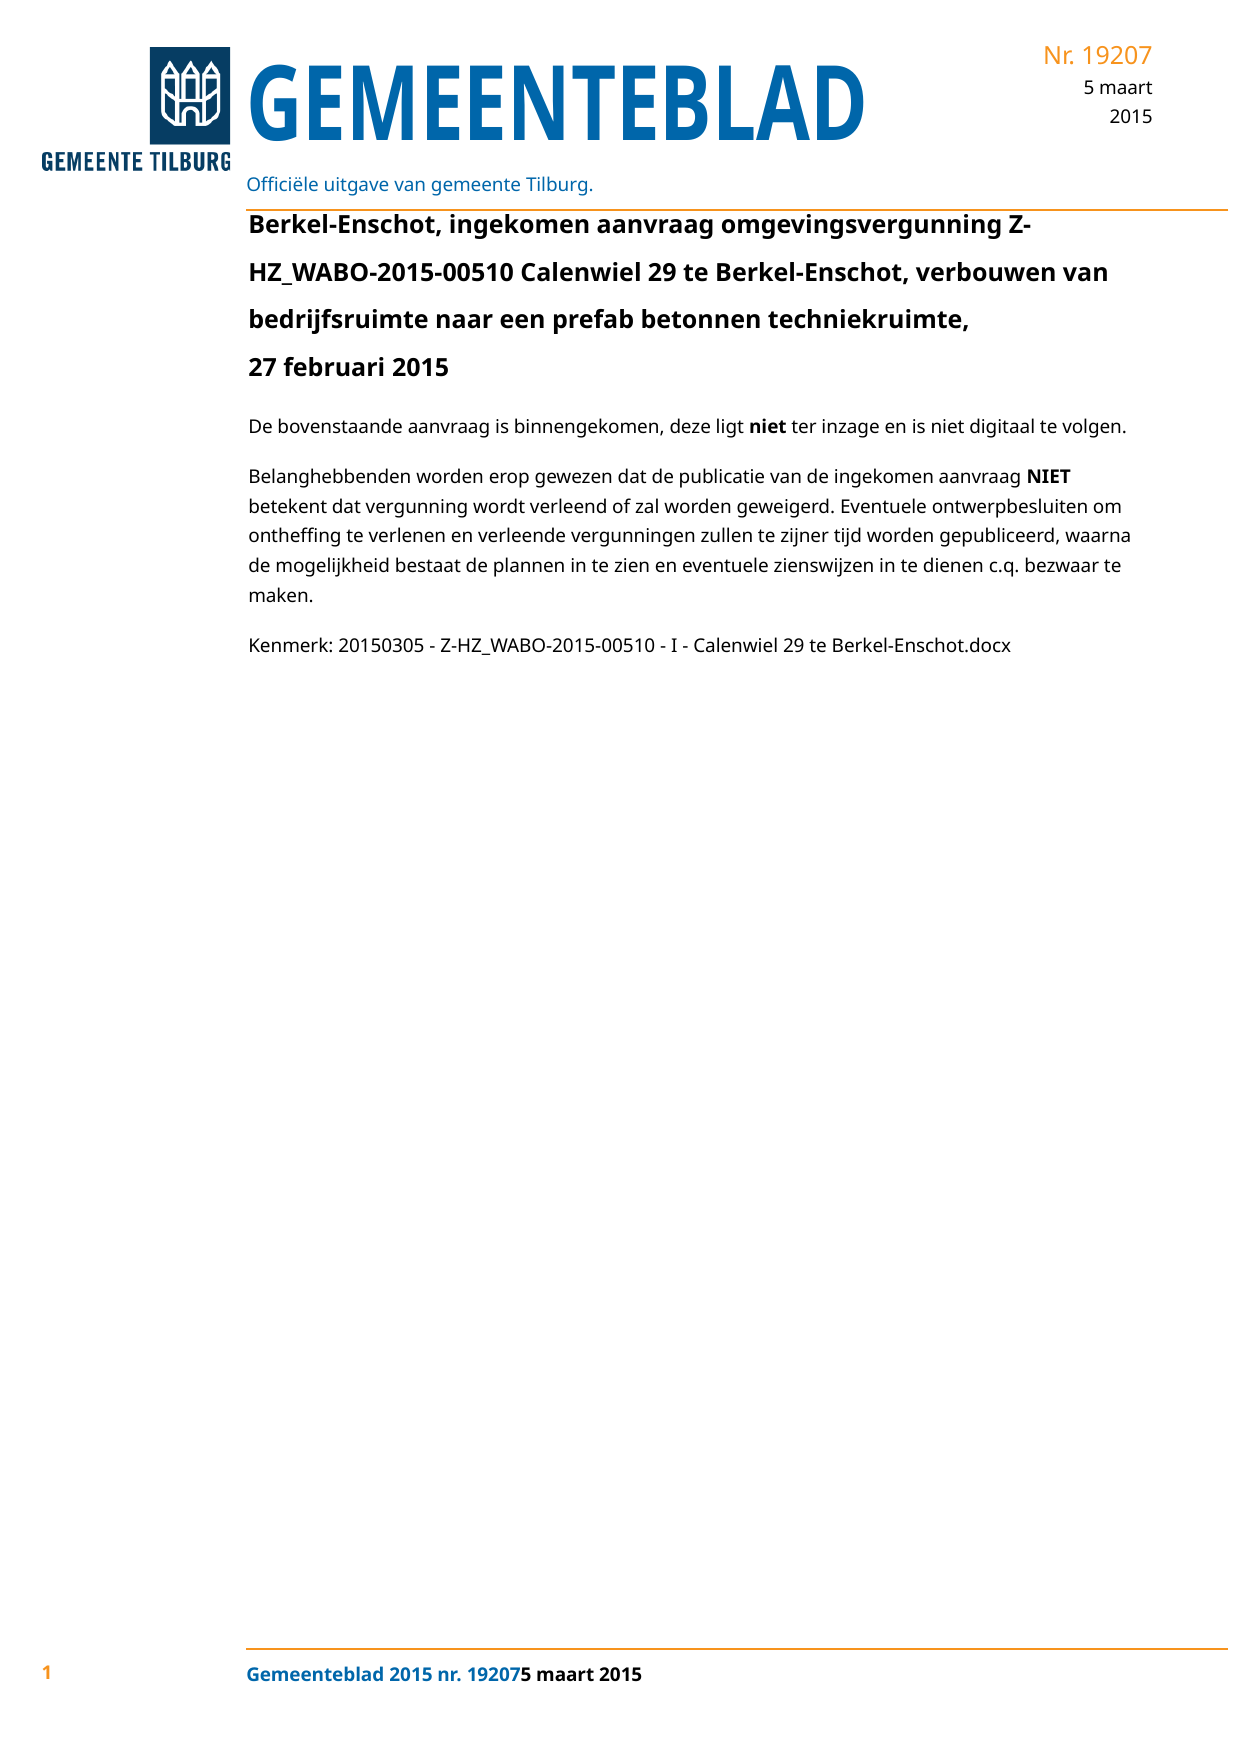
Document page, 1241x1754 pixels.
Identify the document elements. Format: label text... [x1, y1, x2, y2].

text De bovenstaande aanvraag is binnengekomen, deze ligt niet ter inzage en is niet digitaal te volgen. [248, 413, 1152, 439]
picture [41, 47, 231, 172]
text Berkel-Enschot, ingekomen aanvraag omgevingsvergunning Z-HZ_WABO-2015-00510 Calenwiel 29 te Berkel-Enschot, verbouwen van bedrijfsruimte naar een prefab betonnen techniekruimte, 27 februari 2015 [248, 211, 1152, 384]
text Belanghebbenden worden erop gewezen dat de publicatie van de ingekomen aanvraag NIET betekent dat vergunning wordt verleend of zal worden geweigerd. Eventuele ontwerpbesluiten om ontheffing te verlenen en verleende vergunningen zullen te zijner tijd worden gepubliceerd, waarna de mogelijkheid bestaat de plannen in te zien en eventuele zienswijzen in te dienen c.q. bezwaar te maken. [248, 463, 1152, 608]
text Kenmerk: 20150305 - Z-HZ_WABO-2015-00510 - I - Calenwiel 29 te Berkel-Enschot.docx [248, 632, 1152, 658]
